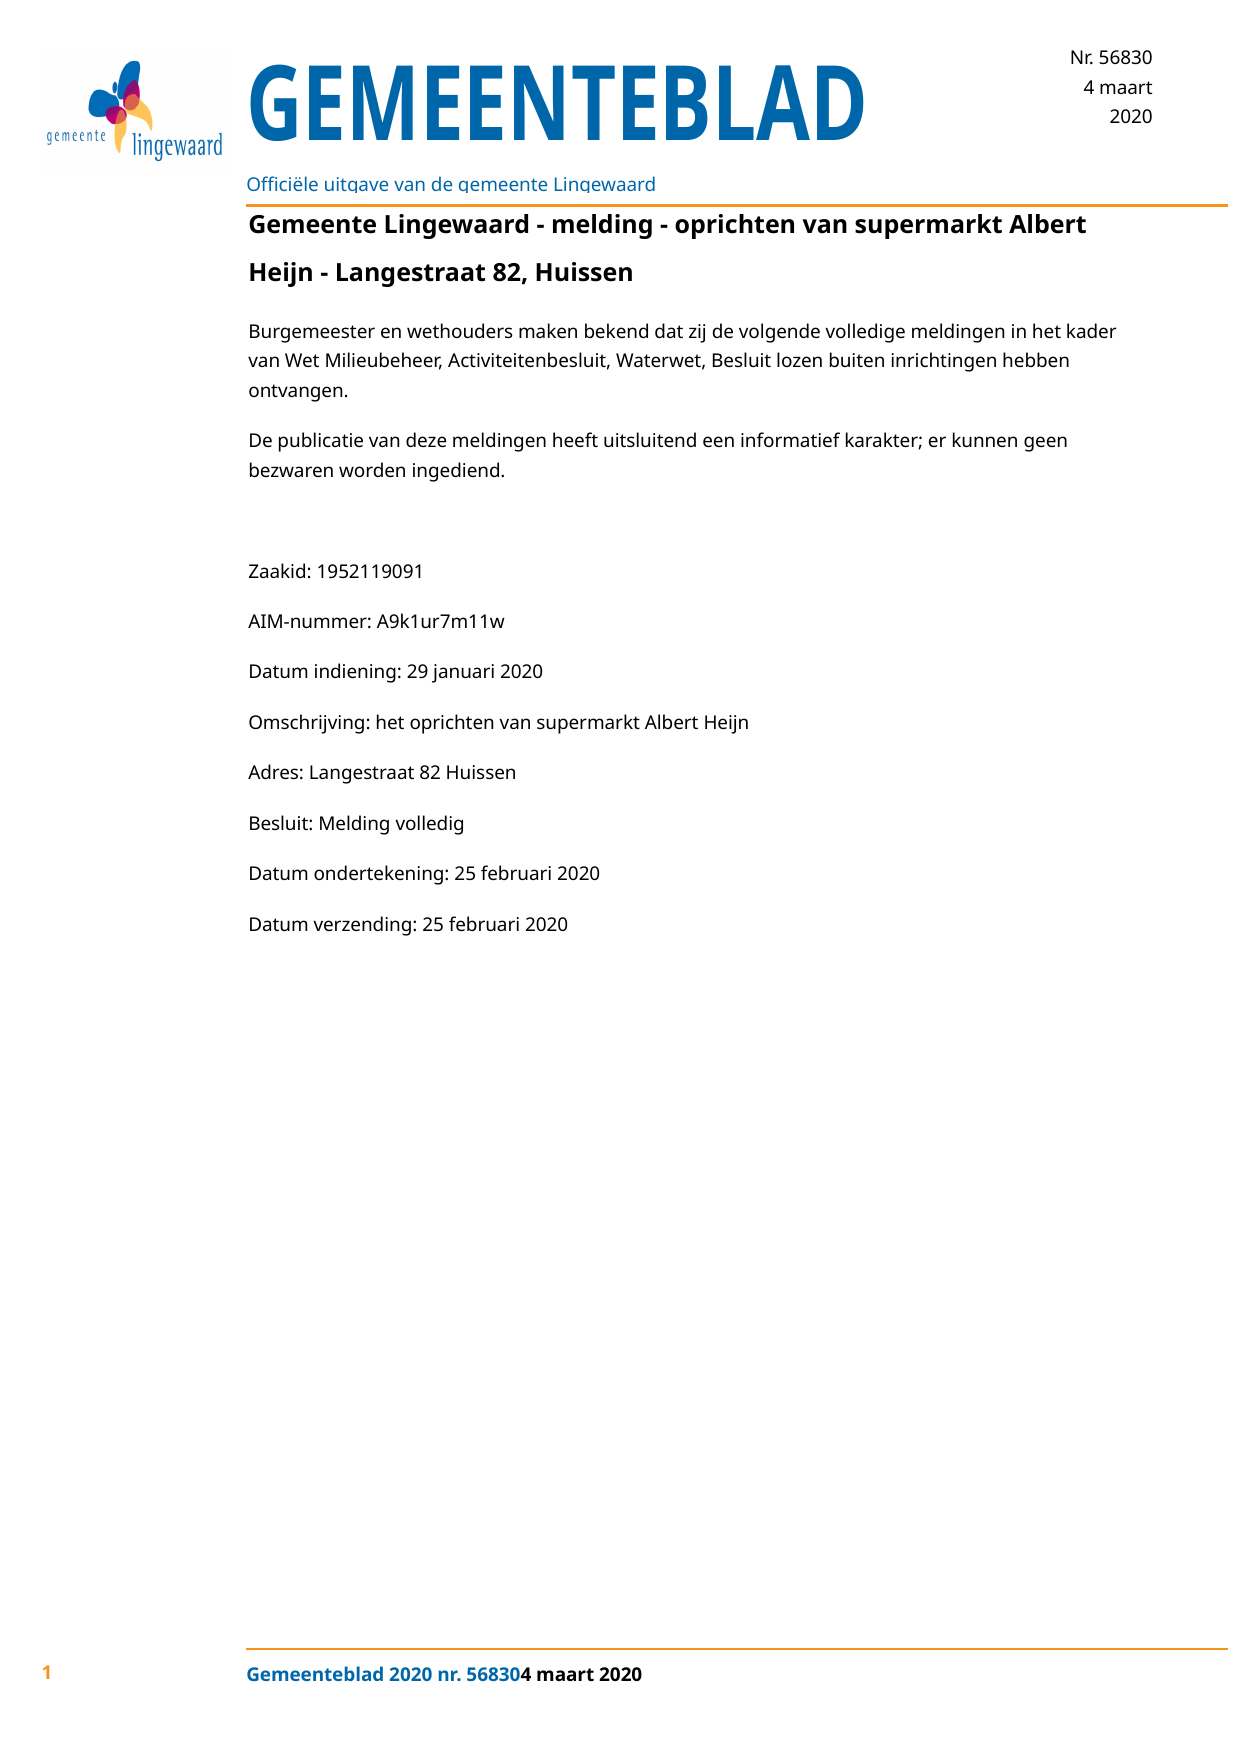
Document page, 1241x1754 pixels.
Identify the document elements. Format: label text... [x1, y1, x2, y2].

text AIM-nummer: A9k1ur7m11w [248, 608, 1152, 634]
text Datum indiening: 29 januari 2020 [248, 659, 1152, 684]
text Datum verzending: 25 februari 2020 [248, 911, 1152, 937]
text Adres: Langestraat 82 Huissen [248, 759, 1152, 785]
text Omschrijving: het oprichten van supermarkt Albert Heijn [248, 709, 1152, 735]
text De publicatie van deze meldingen heeft uitsluitend een informatief karakter; er kunnen geen bezwaren worden ingediend. [248, 427, 1152, 483]
text Gemeente Lingewaard - melding - oprichten van supermarkt Albert Heijn - Langestraat 82, Huissen [248, 207, 1152, 288]
picture [41, 47, 231, 172]
text Besluit: Melding volledig [248, 810, 1152, 836]
text Burgemeester en wethouders maken bekend dat zij de volgende volledige meldingen in het kader van Wet Milieubeheer, Activiteitenbesluit, Waterwet, Besluit lozen buiten inrichtingen hebben ontvangen. [248, 318, 1152, 403]
text Datum ondertekening: 25 februari 2020 [248, 860, 1152, 886]
text Zaakid: 1952119091 [248, 558, 1152, 584]
